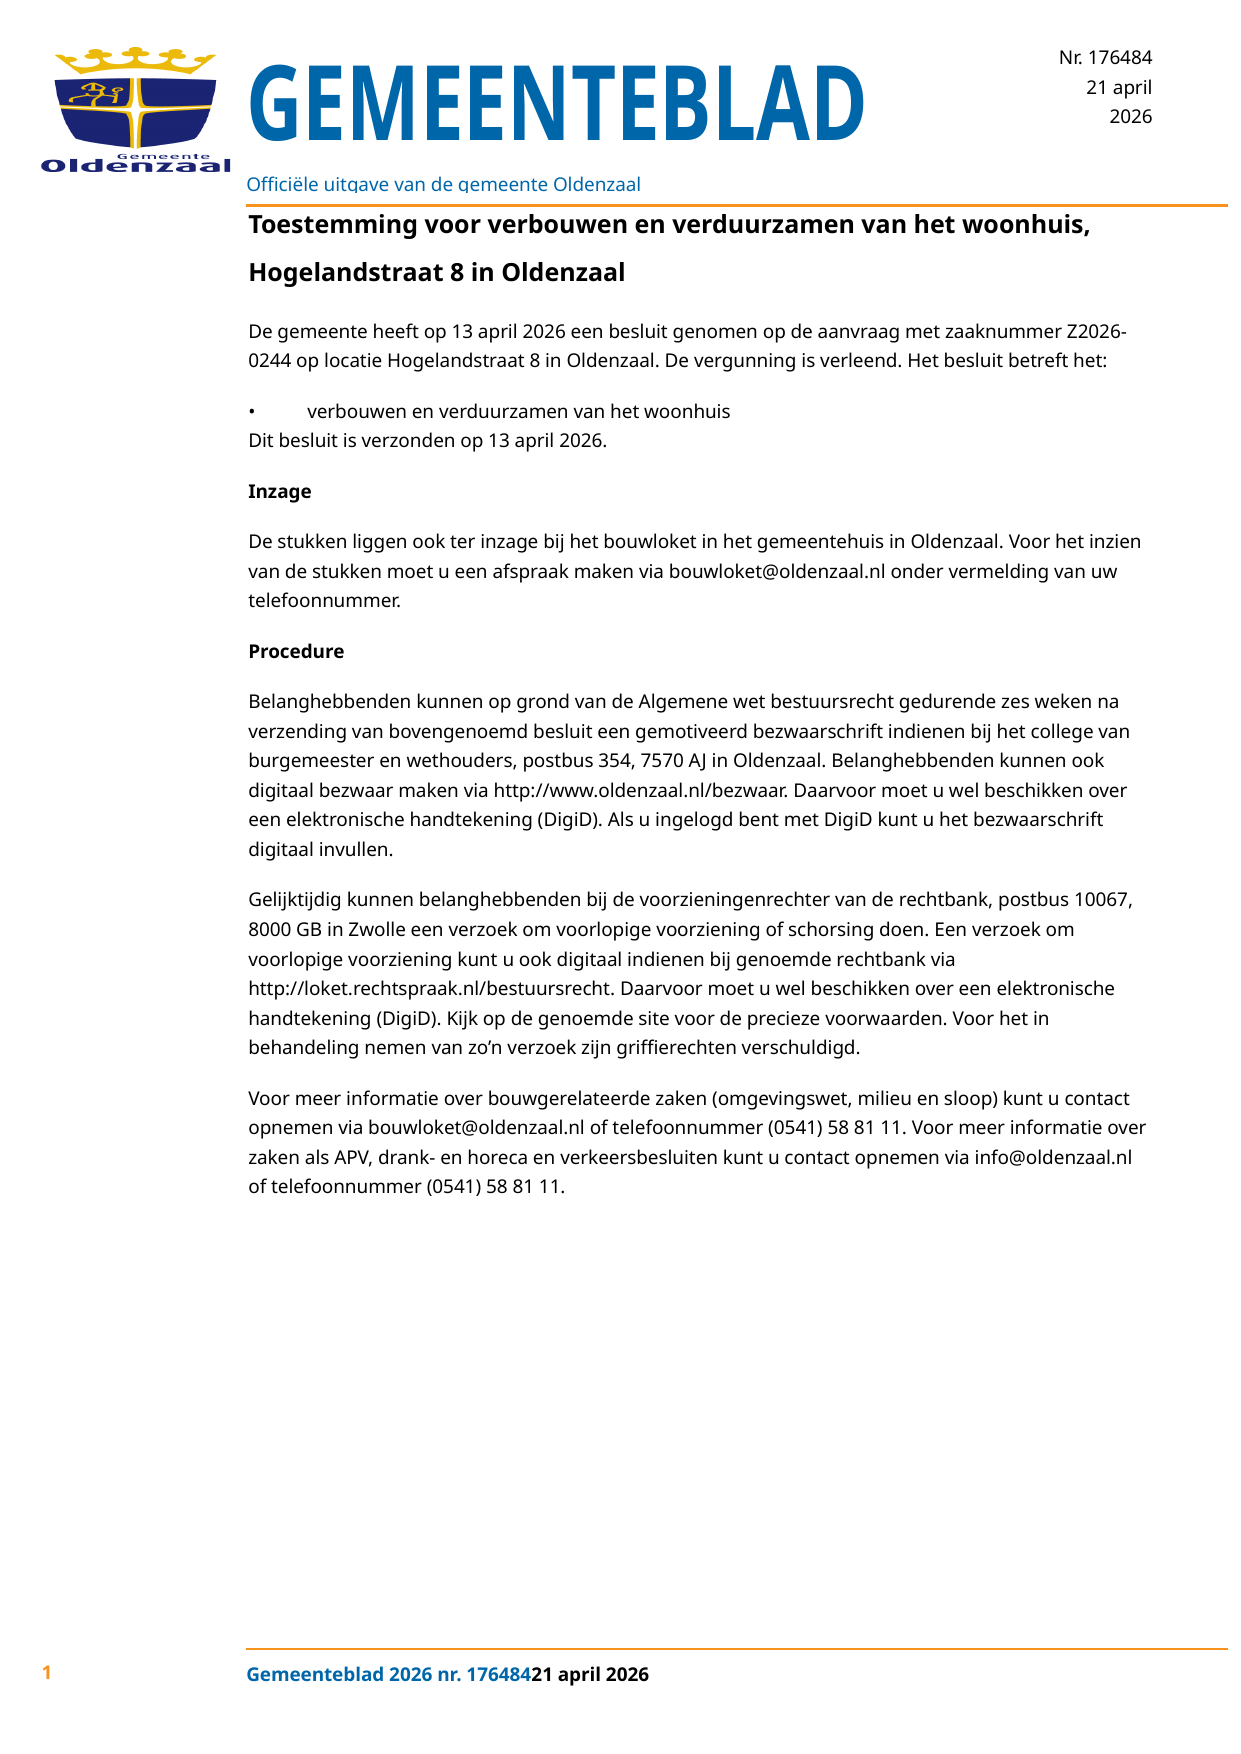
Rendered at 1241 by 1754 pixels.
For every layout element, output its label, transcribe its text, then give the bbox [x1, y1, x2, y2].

text Inzage [248, 478, 1152, 504]
text De gemeente heeft op 13 april 2026 een besluit genomen op de aanvraag met zaaknummer Z2026-0244 op locatie Hogelandstraat 8 in Oldenzaal. De vergunning is verleend. Het besluit betreft het: [248, 318, 1152, 373]
text Procedure [248, 638, 1152, 664]
picture [41, 47, 231, 172]
text Voor meer informatie over bouwgerelateerde zaken (omgevingswet, milieu en sloop) kunt u contact opnemen via bouwloket@oldenzaal.nl of telefoonnummer (0541) 58 81 11. Voor meer informatie over zaken als APV, drank- en horeca en verkeersbesluiten kunt u contact opnemen via info@oldenzaal.nl of telefoonnummer (0541) 58 81 11. [248, 1085, 1152, 1199]
text Toestemming voor verbouwen en verduurzamen van het woonhuis, Hogelandstraat 8 in Oldenzaal [248, 207, 1152, 288]
text De stukken liggen ook ter inzage bij het bouwloket in het gemeentehuis in Oldenzaal. Voor het inzien van de stukken moet u een afspraak maken via bouwloket@oldenzaal.nl onder vermelding van uw telefoonnummer. [248, 528, 1152, 613]
list verbouwen en verduurzamen van het woonhuis [248, 398, 1152, 424]
text Gelijktijdig kunnen belanghebbenden bij de voorzieningenrechter van de rechtbank, postbus 10067, 8000 GB in Zwolle een verzoek om voorlopige voorziening of schorsing doen. Een verzoek om voorlopige voorziening kunt u ook digitaal indienen bij genoemde rechtbank via http://loket.rechtspraak.nl/bestuursrecht. Daarvoor moet u wel beschikken over een elektronische handtekening (DigiD). Kijk op de genoemde site voor de precieze voorwaarden. Voor het in behandeling nemen van zo’n verzoek zijn griffierechten verschuldigd. [248, 887, 1152, 1060]
text Belanghebbenden kunnen op grond van de Algemene wet bestuursrecht gedurende zes weken na verzending van bovengenoemd besluit een gemotiveerd bezwaarschrift indienen bij het college van burgemeester en wethouders, postbus 354, 7570 AJ in Oldenzaal. Belanghebbenden kunnen ook digitaal bezwaar maken via http://www.oldenzaal.nl/bezwaar. Daarvoor moet u wel beschikken over een elektronische handtekening (DigiD). Als u ingelogd bent met DigiD kunt u het bezwaarschrift digitaal invullen. [248, 688, 1152, 862]
text Dit besluit is verzonden op 13 april 2026. [248, 427, 1152, 453]
